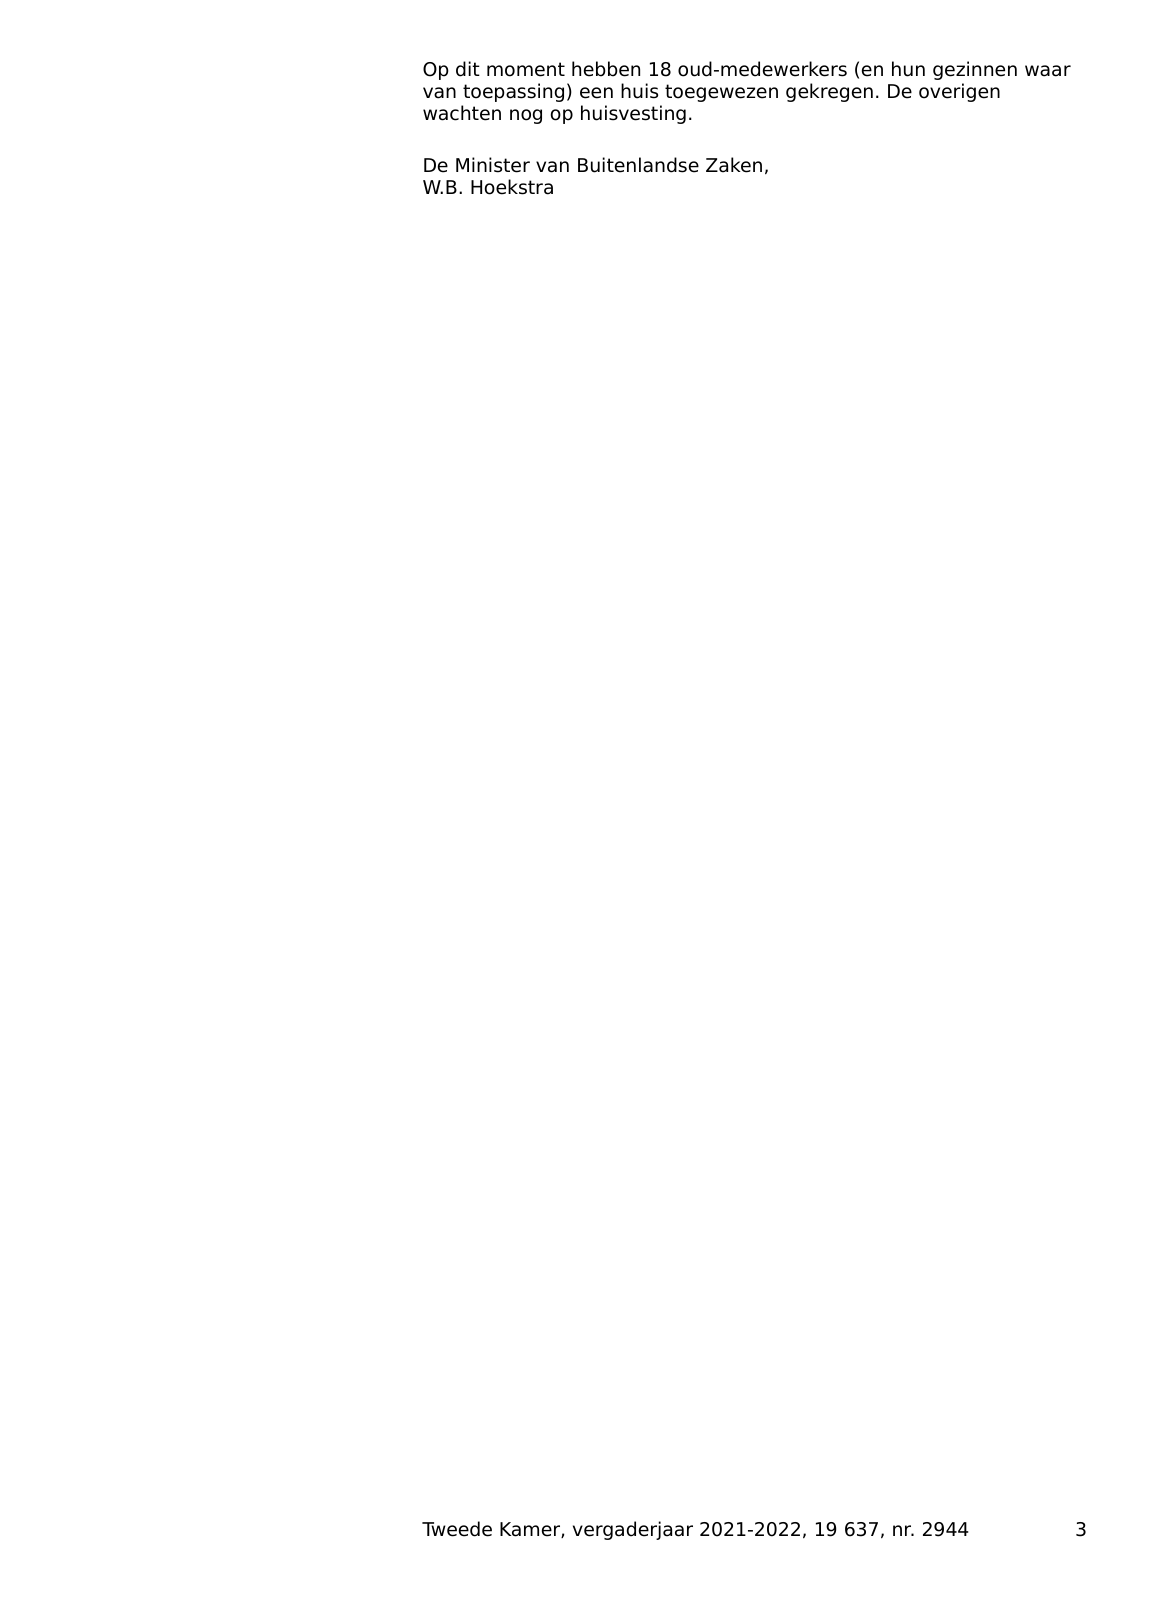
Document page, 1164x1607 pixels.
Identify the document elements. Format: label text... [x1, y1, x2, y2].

text De Minister van Buitenlandse Zaken, W.B. Hoekstra [422, 155, 1087, 199]
text Op dit moment hebben 18 oud-medewerkers (en hun gezinnen waar van toepassing) een huis toegewezen gekregen. De overigen wachten nog op huisvesting. [422, 59, 1087, 125]
